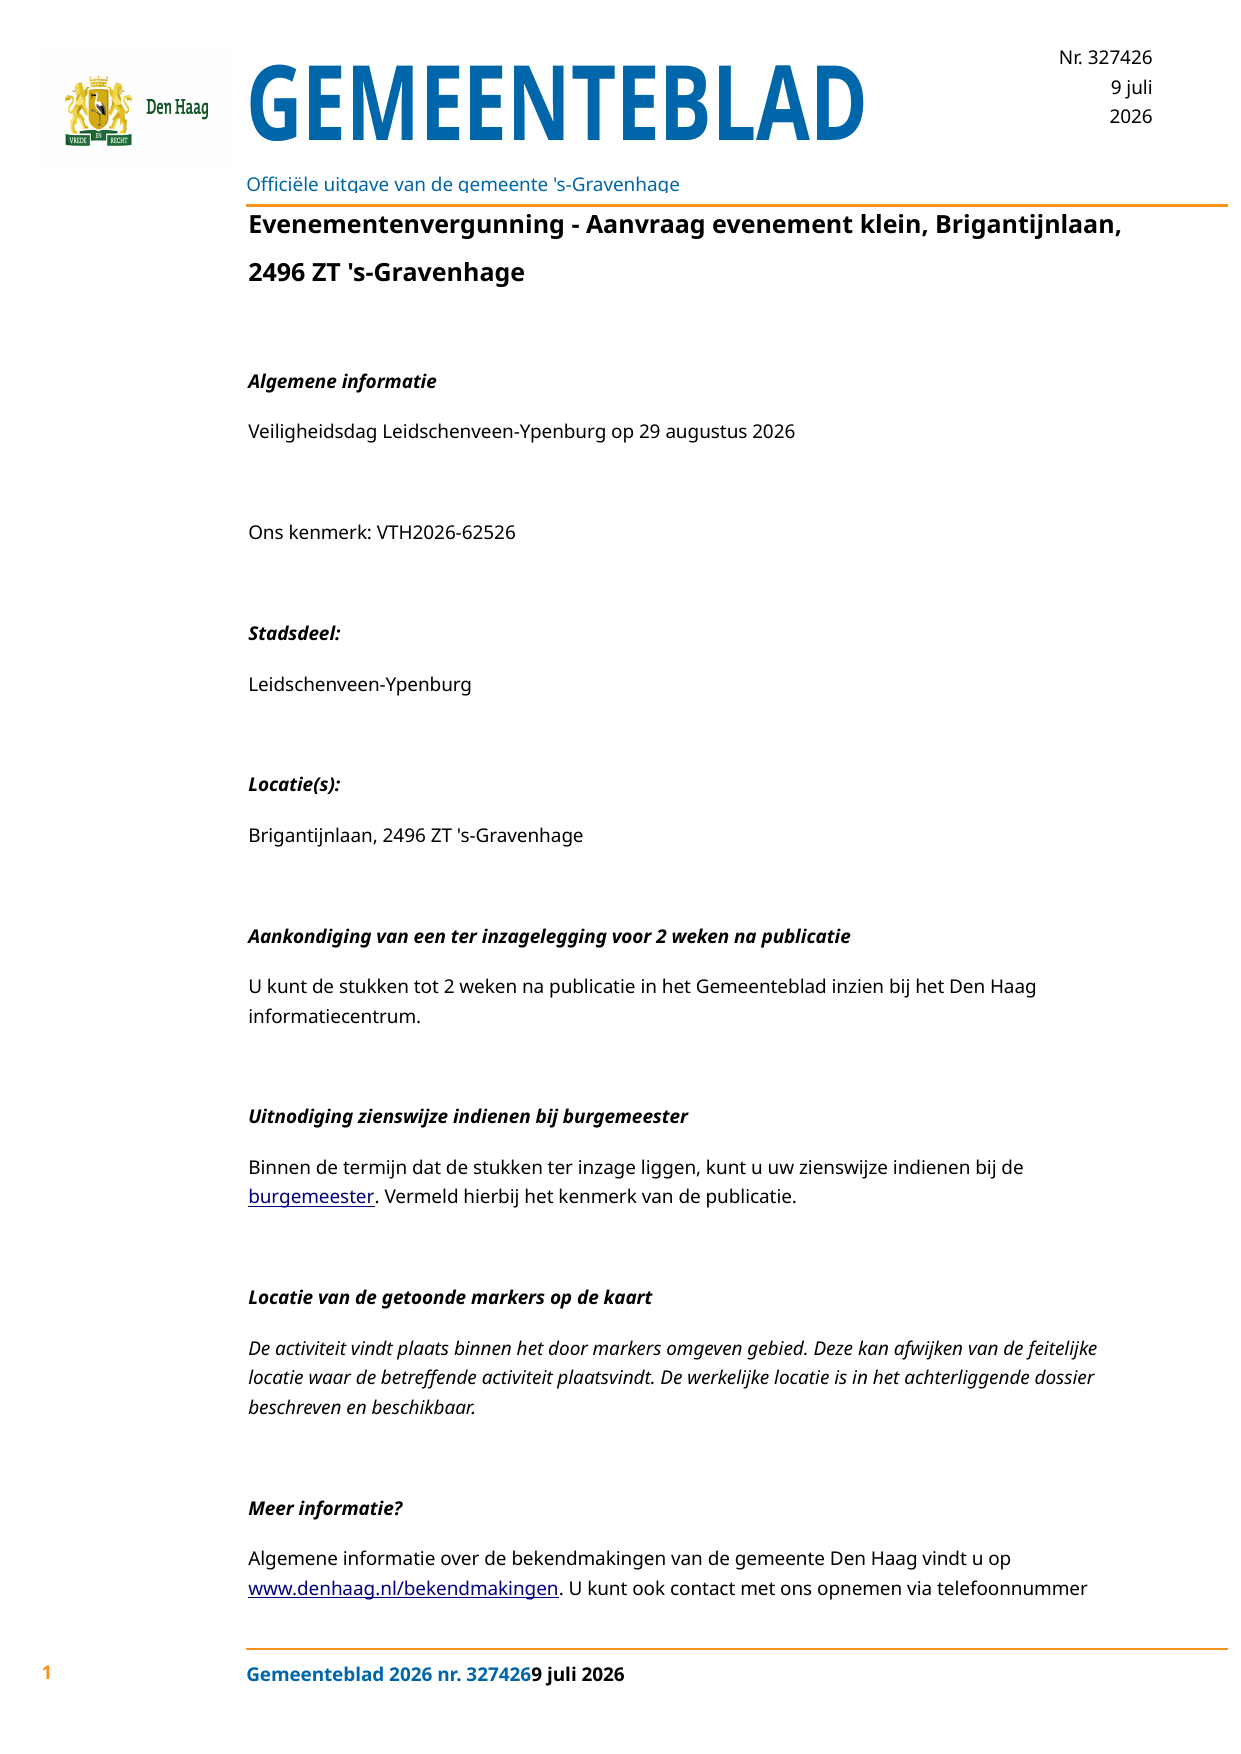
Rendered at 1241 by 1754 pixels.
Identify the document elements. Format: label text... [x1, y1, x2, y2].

text U kunt de stukken tot 2 weken na publicatie in het Gemeenteblad inzien bij het Den Haag informatiecentrum. [248, 973, 1152, 1029]
text Uitnodiging zienswijze indienen bij burgemeester [248, 1104, 1152, 1129]
text Locatie van de getoonde markers op de kaart [248, 1284, 1152, 1310]
text Evenementenvergunning - Aanvraag evenement klein, Brigantijnlaan, 2496 ZT 's-Gravenhage [248, 207, 1152, 288]
text Locatie(s): [248, 772, 1152, 797]
text Stadsdeel: [248, 620, 1152, 646]
picture [41, 47, 231, 172]
text Veiligheidsdag Leidschenveen-Ypenburg op 29 augustus 2026 [248, 419, 1152, 444]
text Leidschenveen-Ypenburg [248, 671, 1152, 697]
text Brigantijnlaan, 2496 ZT 's-Gravenhage [248, 822, 1152, 848]
text Binnen de termijn dat de stukken ter inzage liggen, kunt u uw zienswijze indienen bij de burgemeester. Vermeld hierbij het kenmerk van de publicatie. [248, 1154, 1152, 1209]
text Algemene informatie [248, 368, 1152, 394]
text De activiteit vindt plaats binnen het door markers omgeven gebied. Deze kan afwijken van de feitelijke locatie waar de betreffende activiteit plaatsvindt. De werkelijke locatie is in het achterliggende dossier beschreven en beschikbaar. [248, 1335, 1152, 1420]
text Aankondiging van een ter inzagelegging voor 2 weken na publicatie [248, 923, 1152, 949]
text Meer informatie? [248, 1495, 1152, 1521]
text Algemene informatie over de bekendmakingen van de gemeente Den Haag vindt u op www.denhaag.nl/bekendmakingen. U kunt ook contact met ons opnemen via telefoonnummer [248, 1545, 1152, 1601]
text Ons kenmerk: VTH2026-62526 [248, 519, 1152, 545]
